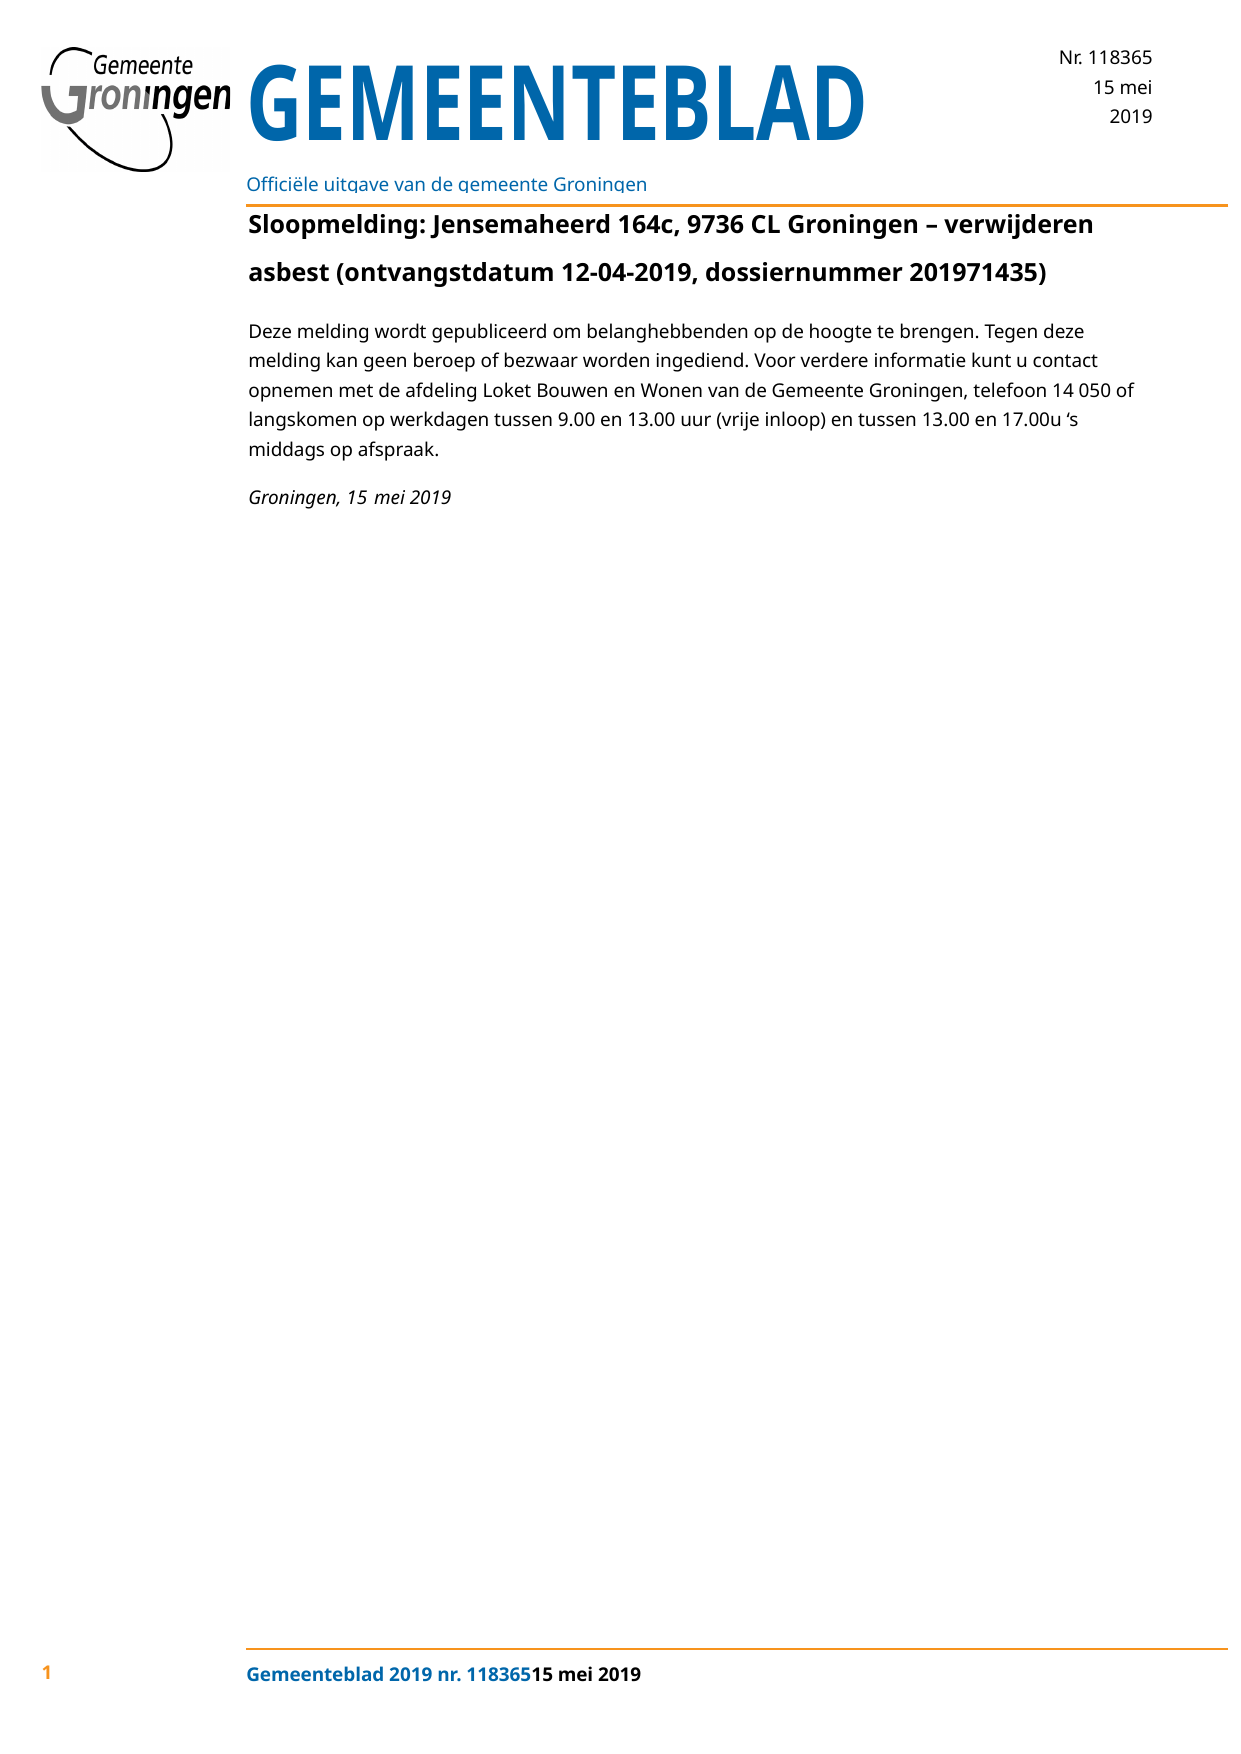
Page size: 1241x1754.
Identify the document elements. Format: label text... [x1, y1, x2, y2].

text Deze melding wordt gepubliceerd om belanghebbenden op de hoogte te brengen. Tegen deze melding kan geen beroep of bezwaar worden ingediend. Voor verdere informatie kunt u contact opnemen met de afdeling Loket Bouwen en Wonen van de Gemeente Groningen, telefoon 14 050 of langskomen op werkdagen tussen 9.00 en 13.00 uur (vrije inloop) en tussen 13.00 en 17.00u ‘s middags op afspraak. [248, 318, 1152, 462]
text Sloopmelding: Jensemaheerd 164c, 9736 CL Groningen – verwijderen asbest (ontvangstdatum 12-04-2019, dossiernummer 201971435) [248, 207, 1152, 288]
text Groningen, 15 mei 2019 [248, 484, 1152, 510]
picture [41, 47, 231, 172]
